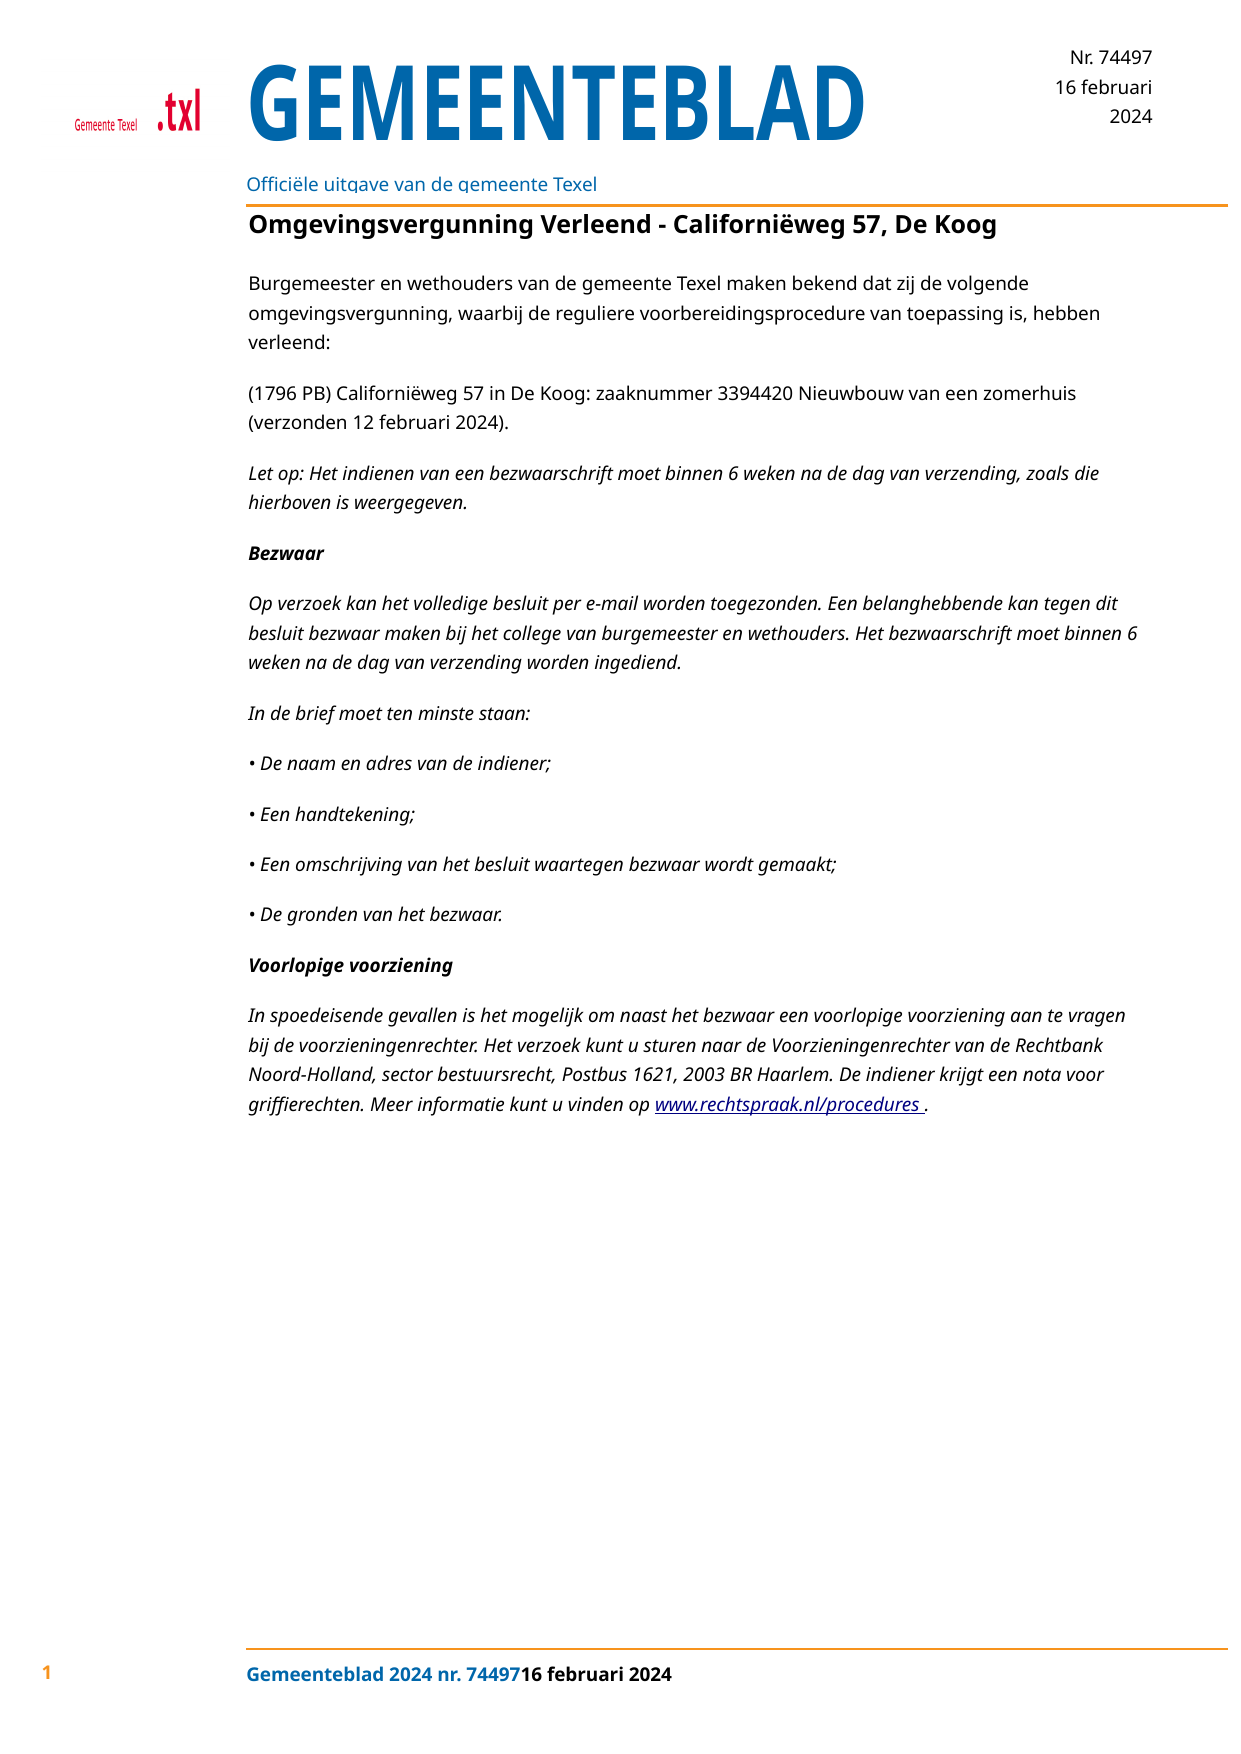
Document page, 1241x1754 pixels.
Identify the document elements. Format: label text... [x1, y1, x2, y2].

text In de brief moet ten minste staan: [248, 700, 1152, 726]
text • Een handtekening; [248, 801, 1152, 826]
text Op verzoek kan het volledige besluit per e-mail worden toegezonden. Een belanghebbende kan tegen dit besluit bezwaar maken bij het college van burgemeester en wethouders. Het bezwaarschrift moet binnen 6 weken na de dag van verzending worden ingediend. [248, 590, 1152, 675]
text Burgemeester en wethouders van de gemeente Texel maken bekend dat zij de volgende omgevingsvergunning, waarbij de reguliere voorbereidingsprocedure van toepassing is, hebben verleend: [248, 270, 1152, 355]
text Voorlopige voorziening [248, 952, 1152, 978]
text Bezwaar [248, 540, 1152, 566]
text (1796 PB) Californiëweg 57 in De Koog: zaaknummer 3394420 Nieuwbouw van een zomerhuis (verzonden 12 februari 2024). [248, 380, 1152, 435]
text • De gronden van het bezwaar. [248, 902, 1152, 927]
text Let op: Het indienen van een bezwaarschrift moet binnen 6 weken na de dag van verzending, zoals die hierboven is weergegeven. [248, 460, 1152, 515]
text • De naam en adres van de indiener; [248, 750, 1152, 776]
picture [41, 47, 231, 172]
text In spoedeisende gevallen is het mogelijk om naast het bezwaar een voorlopige voorziening aan te vragen bij de voorzieningenrechter. Het verzoek kunt u sturen naar de Voorzieningenrechter van de Rechtbank Noord-Holland, sector bestuursrecht, Postbus 1621, 2003 BR Haarlem. De indiener krijgt een nota voor griffierechten. Meer informatie kunt u vinden op www.rechtspraak.nl/procedures . [248, 1002, 1152, 1117]
text • Een omschrijving van het besluit waartegen bezwaar wordt gemaakt; [248, 851, 1152, 877]
text Omgevingsvergunning Verleend - Californiëweg 57, De Koog [248, 207, 1152, 241]
